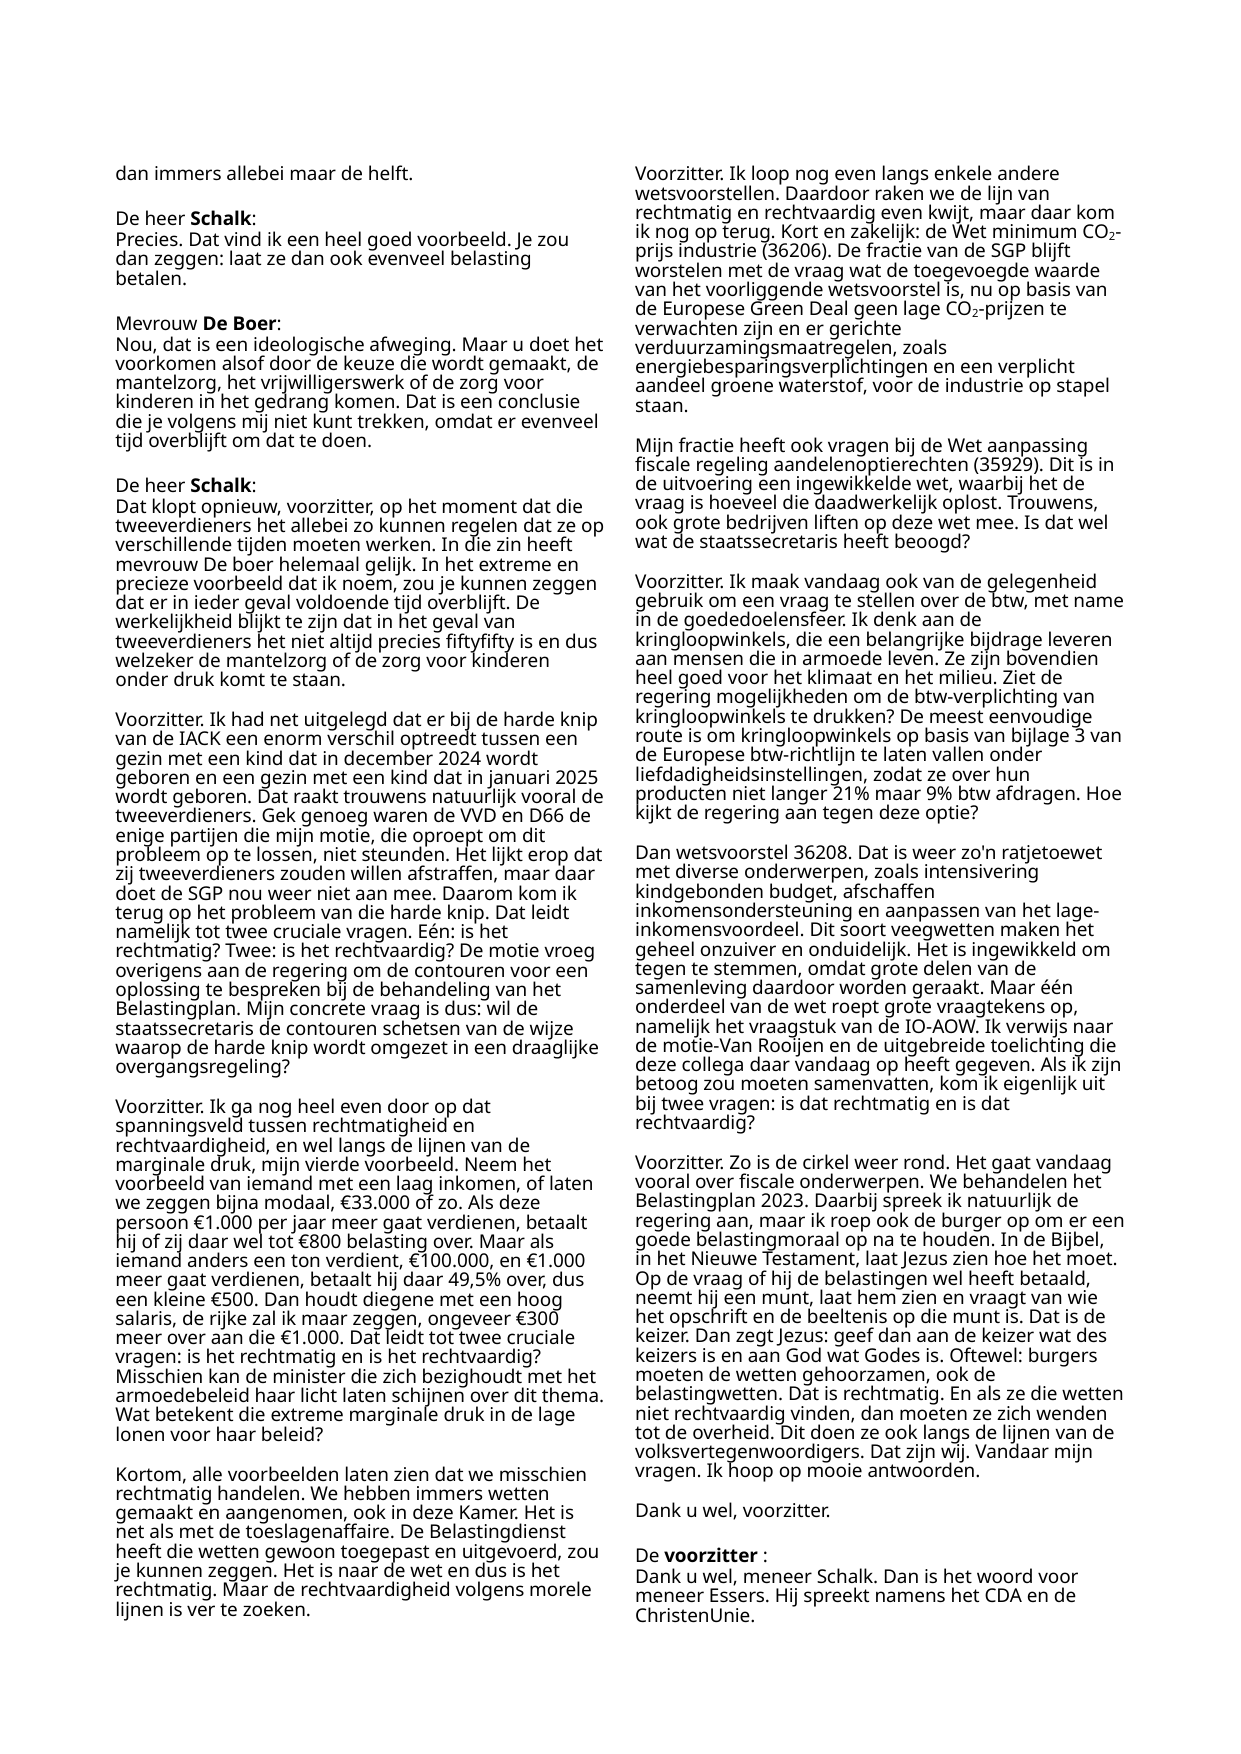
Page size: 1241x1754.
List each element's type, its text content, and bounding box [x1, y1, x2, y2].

text Mijn fractie heeft ook vragen bij de Wet aanpassing fiscale regeling aandelenoptierechten (35929). Dit is in de uitvoering een ingewikkelde wet, waarbij het de vraag is hoeveel die daadwerkelijk oplost. Trouwens, ook grote bedrijven liften op deze wet mee. Is dat wel wat de staatssecretaris heeft beoogd? [635, 437, 1125, 552]
text Voorzitter. Ik maak vandaag ook van de gelegenheid gebruik om een vraag te stellen over de btw, met name in de goededoelensfeer. Ik denk aan de kringloopwinkels, die een belangrijke bijdrage leveren aan mensen die in armoede leven. Ze zijn bovendien heel goed voor het klimaat en het milieu. Ziet de regering mogelijkheden om de btw-verplichting van kringloopwinkels te drukken? De meest eenvoudige route is om kringloopwinkels op basis van bijlage 3 van de Europese btw-richtlijn te laten vallen onder liefdadigheidsinstellingen, zodat ze over hun producten niet langer 21% maar 9% btw afdragen. Hoe kijkt de regering aan tegen deze optie? [635, 573, 1125, 823]
text Dan wetsvoorstel 36208. Dat is weer zo'n ratjetoewet met diverse onderwerpen, zoals intensivering kindgebonden budget, afschaffen inkomensondersteuning en aanpassen van het lage-inkomensvoordeel. Dit soort veegwetten maken het geheel onzuiver en onduidelijk. Het is ingewikkeld om tegen te stemmen, omdat grote delen van de samenleving daardoor worden geraakt. Maar één onderdeel van de wet roept grote vraagtekens op, namelijk het vraagstuk van de IO-AOW. Ik verwijs naar de motie-Van Rooijen en de uitgebreide toelichting die deze collega daar vandaag op heeft gegeven. Als ik zijn betoog zou moeten samenvatten, kom ik eigenlijk uit bij twee vragen: is dat rechtmatig en is dat rechtvaardig? [635, 844, 1125, 1133]
text Voorzitter. Zo is de cirkel weer rond. Het gaat vandaag vooral over fiscale onderwerpen. We behandelen het Belastingplan 2023. Daarbij spreek ik natuurlijk de regering aan, maar ik roep ook de burger op om er een goede belastingmoraal op na te houden. In de Bijbel, in het Nieuwe Testament, laat Jezus zien hoe het moet. Op de vraag of hij de belastingen wel heeft betaald, neemt hij een munt, laat hem zien en vraagt van wie het opschrift en de beeltenis op die munt is. Dat is de keizer. Dan zegt Jezus: geef dan aan de keizer wat des keizers is en aan God wat Godes is. Oftewel: burgers moeten de wetten gehoorzamen, ook de belastingwetten. Dat is rechtmatig. En als ze die wetten niet rechtvaardig vinden, dan moeten ze zich wenden tot de overheid. Dit doen ze ook langs de lijnen van de volksvertegenwoordigers. Dat zijn wij. Vandaar mijn vragen. Ik hoop op mooie antwoorden. [635, 1154, 1125, 1482]
text Voorzitter. Ik loop nog even langs enkele andere wetsvoorstellen. Daardoor raken we de lijn van rechtmatig en rechtvaardig even kwijt, maar daar kom ik nog op terug. Kort en zakelijk: de Wet minimum CO2-prijs industrie (36206). De fractie van de SGP blijft worstelen met de vraag wat de toegevoegde waarde van het voorliggende wetsvoorstel is, nu op basis van de Europese Green Deal geen lage CO2-prijzen te verwachten zijn en er gerichte verduurzamingsmaatregelen, zoals energiebesparingsverplichtingen en een verplicht aandeel groene waterstof, voor de industrie op stapel staan. [635, 165, 1125, 416]
text Voorzitter. Ik had net uitgelegd dat er bij de harde knip van de IACK een enorm verschil optreedt tussen een gezin met een kind dat in december 2024 wordt geboren en een gezin met een kind dat in januari 2025 wordt geboren. Dat raakt trouwens natuurlijk vooral de tweeverdieners. Gek genoeg waren de VVD en D66 de enige partijen die mijn motie, die oproept om dit probleem op te lossen, niet steunden. Het lijkt erop dat zij tweeverdieners zouden willen afstraffen, maar daar doet de SGP nou weer niet aan mee. Daarom kom ik terug op het probleem van die harde knip. Dat leidt namelijk tot twee cruciale vragen. Eén: is het rechtmatig? Twee: is het rechtvaardig? De motie vroeg overigens aan de regering om de contouren voor een oplossing te bespreken bij de behandeling van het Belastingplan. Mijn concrete vraag is dus: wil de staatssecretaris de contouren schetsen van de wijze waarop de harde knip wordt omgezet in een draaglijke overgangsregeling? [115, 711, 605, 1077]
text Nou, dat is een ideologische afweging. Maar u doet het voorkomen alsof door de keuze die wordt gemaakt, de mantelzorg, het vrijwilligerswerk of de zorg voor kinderen in het gedrang komen. Dat is een conclusie die je volgens mij niet kunt trekken, omdat er evenveel tijd overblijft om dat te doen. [115, 336, 605, 451]
text dan immers allebei maar de helft. [115, 165, 605, 184]
text Dank u wel, voorzitter. [635, 1502, 1125, 1522]
text Precies. Dat vind ik een heel goed voorbeeld. Je zou dan zeggen: laat ze dan ook evenveel belasting betalen. [115, 231, 605, 289]
text Mevrouw De Boer: [115, 310, 605, 336]
text De heer Schalk: [115, 205, 605, 231]
text Dank u wel, meneer Schalk. Dan is het woord voor meneer Essers. Hij spreekt namens het CDA en de ChristenUnie. [635, 1568, 1125, 1626]
text De voorzitter : [635, 1542, 1125, 1568]
text Voorzitter. Ik ga nog heel even door op dat spanningsveld tussen rechtmatigheid en rechtvaardigheid, en wel langs de lijnen van de marginale druk, mijn vierde voorbeeld. Neem het voorbeeld van iemand met een laag inkomen, of laten we zeggen bijna modaal, €33.000 of zo. Als deze persoon €1.000 per jaar meer gaat verdienen, betaalt hij of zij daar wel tot €800 belasting over. Maar als iemand anders een ton verdient, €100.000, en €1.000 meer gaat verdienen, betaalt hij daar 49,5% over, dus een kleine €500. Dan houdt diegene met een hoog salaris, de rijke zal ik maar zeggen, ongeveer €300 meer over aan die €1.000. Dat leidt tot twee cruciale vragen: is het rechtmatig en is het rechtvaardig? Misschien kan de minister die zich bezighoudt met het armoedebeleid haar licht laten schijnen over dit thema. Wat betekent die extreme marginale druk in de lage lonen voor haar beleid? [115, 1098, 605, 1445]
text De heer Schalk: [115, 472, 605, 498]
text Dat klopt opnieuw, voorzitter, op het moment dat die tweeverdieners het allebei zo kunnen regelen dat ze op verschillende tijden moeten werken. In die zin heeft mevrouw De boer helemaal gelijk. In het extreme en precieze voorbeeld dat ik noem, zou je kunnen zeggen dat er in ieder geval voldoende tijd overblijft. De werkelijkheid blijkt te zijn dat in het geval van tweeverdieners het niet altijd precies fiftyfifty is en dus welzeker de mantelzorg of de zorg voor kinderen onder druk komt te staan. [115, 498, 605, 690]
text Kortom, alle voorbeelden laten zien dat we misschien rechtmatig handelen. We hebben immers wetten gemaakt en aangenomen, ook in deze Kamer. Het is net als met de toeslagenaffaire. De Belastingdienst heeft die wetten gewoon toegepast en uitgevoerd, zou je kunnen zeggen. Het is naar de wet en dus is het rechtmatig. Maar de rechtvaardigheid volgens morele lijnen is ver te zoeken. [115, 1466, 605, 1620]
